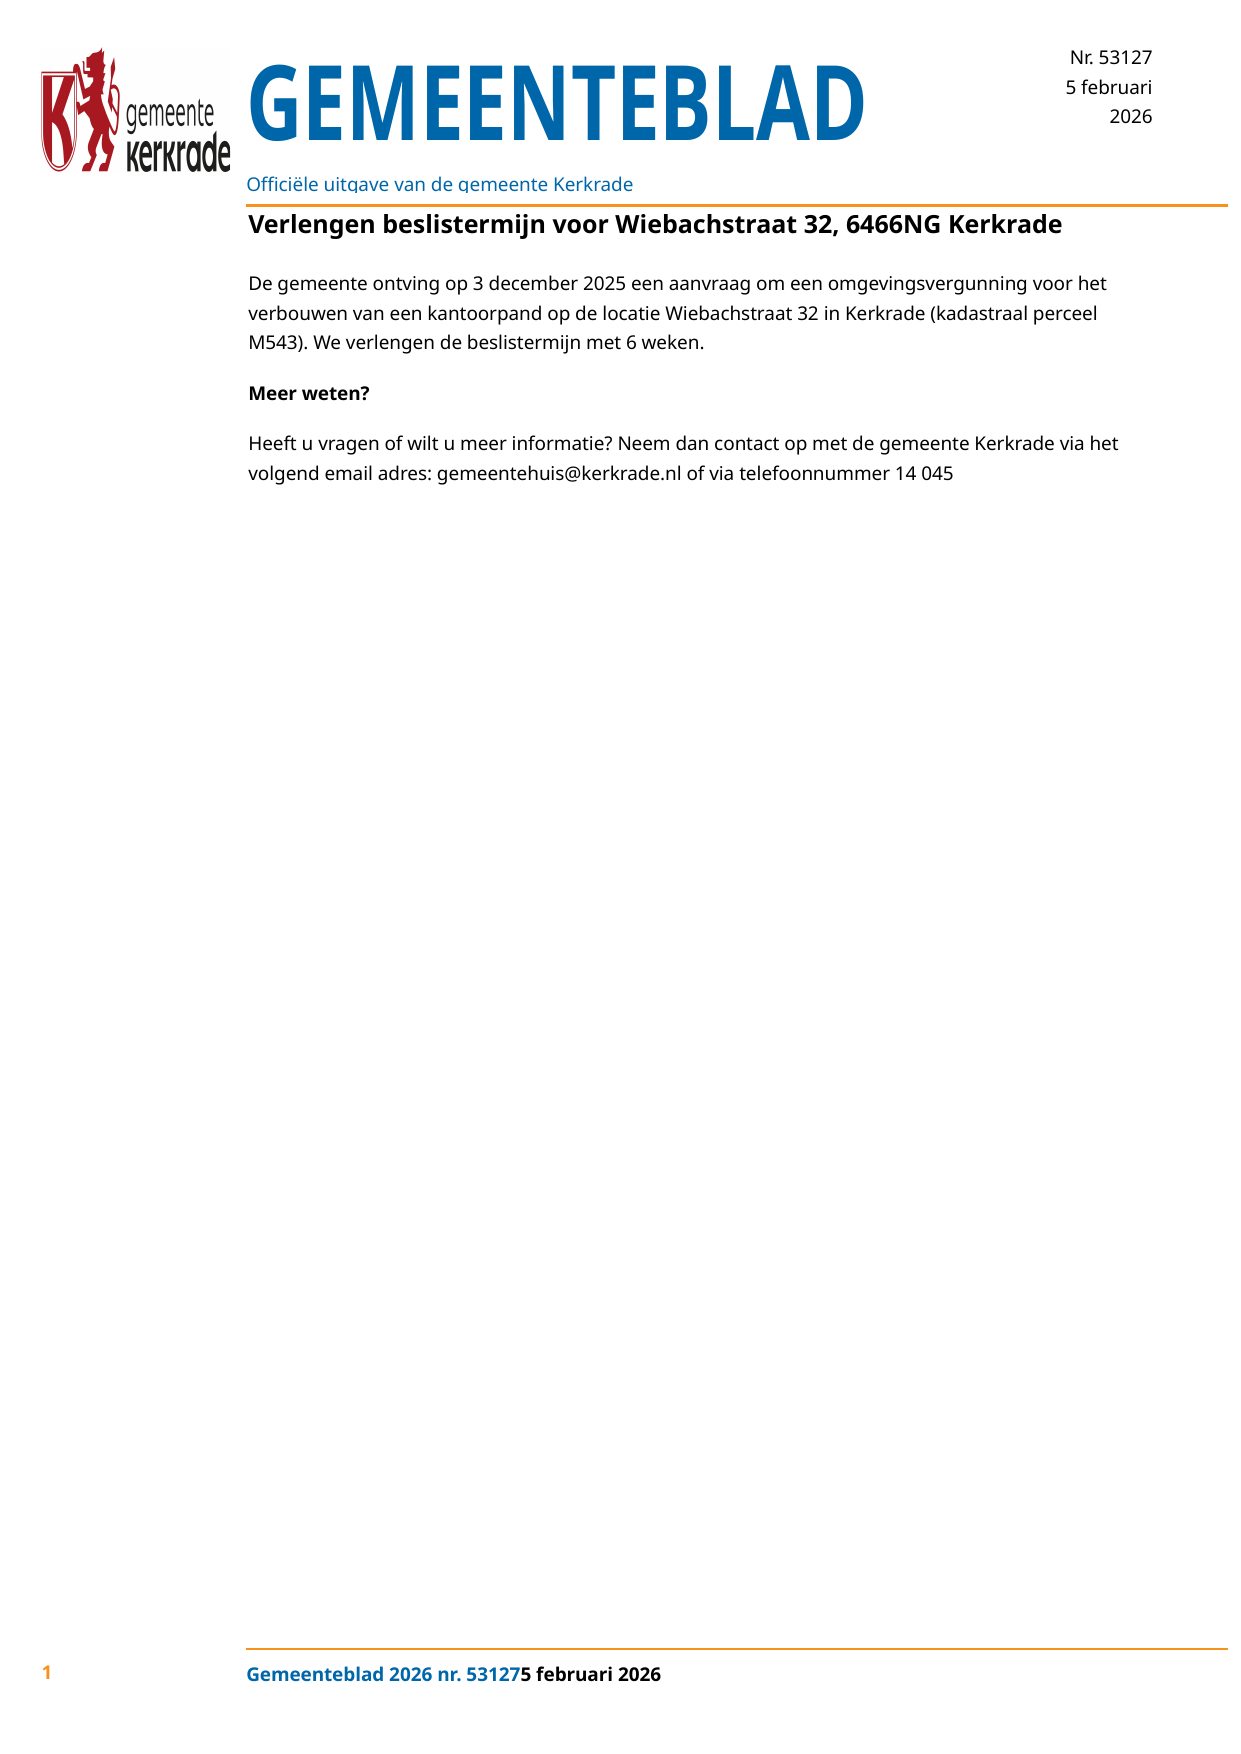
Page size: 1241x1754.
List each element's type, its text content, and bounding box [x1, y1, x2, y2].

text Verlengen beslistermijn voor Wiebachstraat 32, 6466NG Kerkrade [248, 207, 1152, 241]
text De gemeente ontving op 3 december 2025 een aanvraag om een omgevingsvergunning voor het verbouwen van een kantoorpand op de locatie Wiebachstraat 32 in Kerkrade (kadastraal perceel M543). We verlengen de beslistermijn met 6 weken. [248, 270, 1152, 355]
text Heeft u vragen of wilt u meer informatie? Neem dan contact op met de gemeente Kerkrade via het volgend email adres: gemeentehuis@kerkrade.nl of via telefoonnummer 14 045 [248, 430, 1152, 486]
picture [41, 47, 231, 172]
text Meer weten? [248, 380, 1152, 406]
